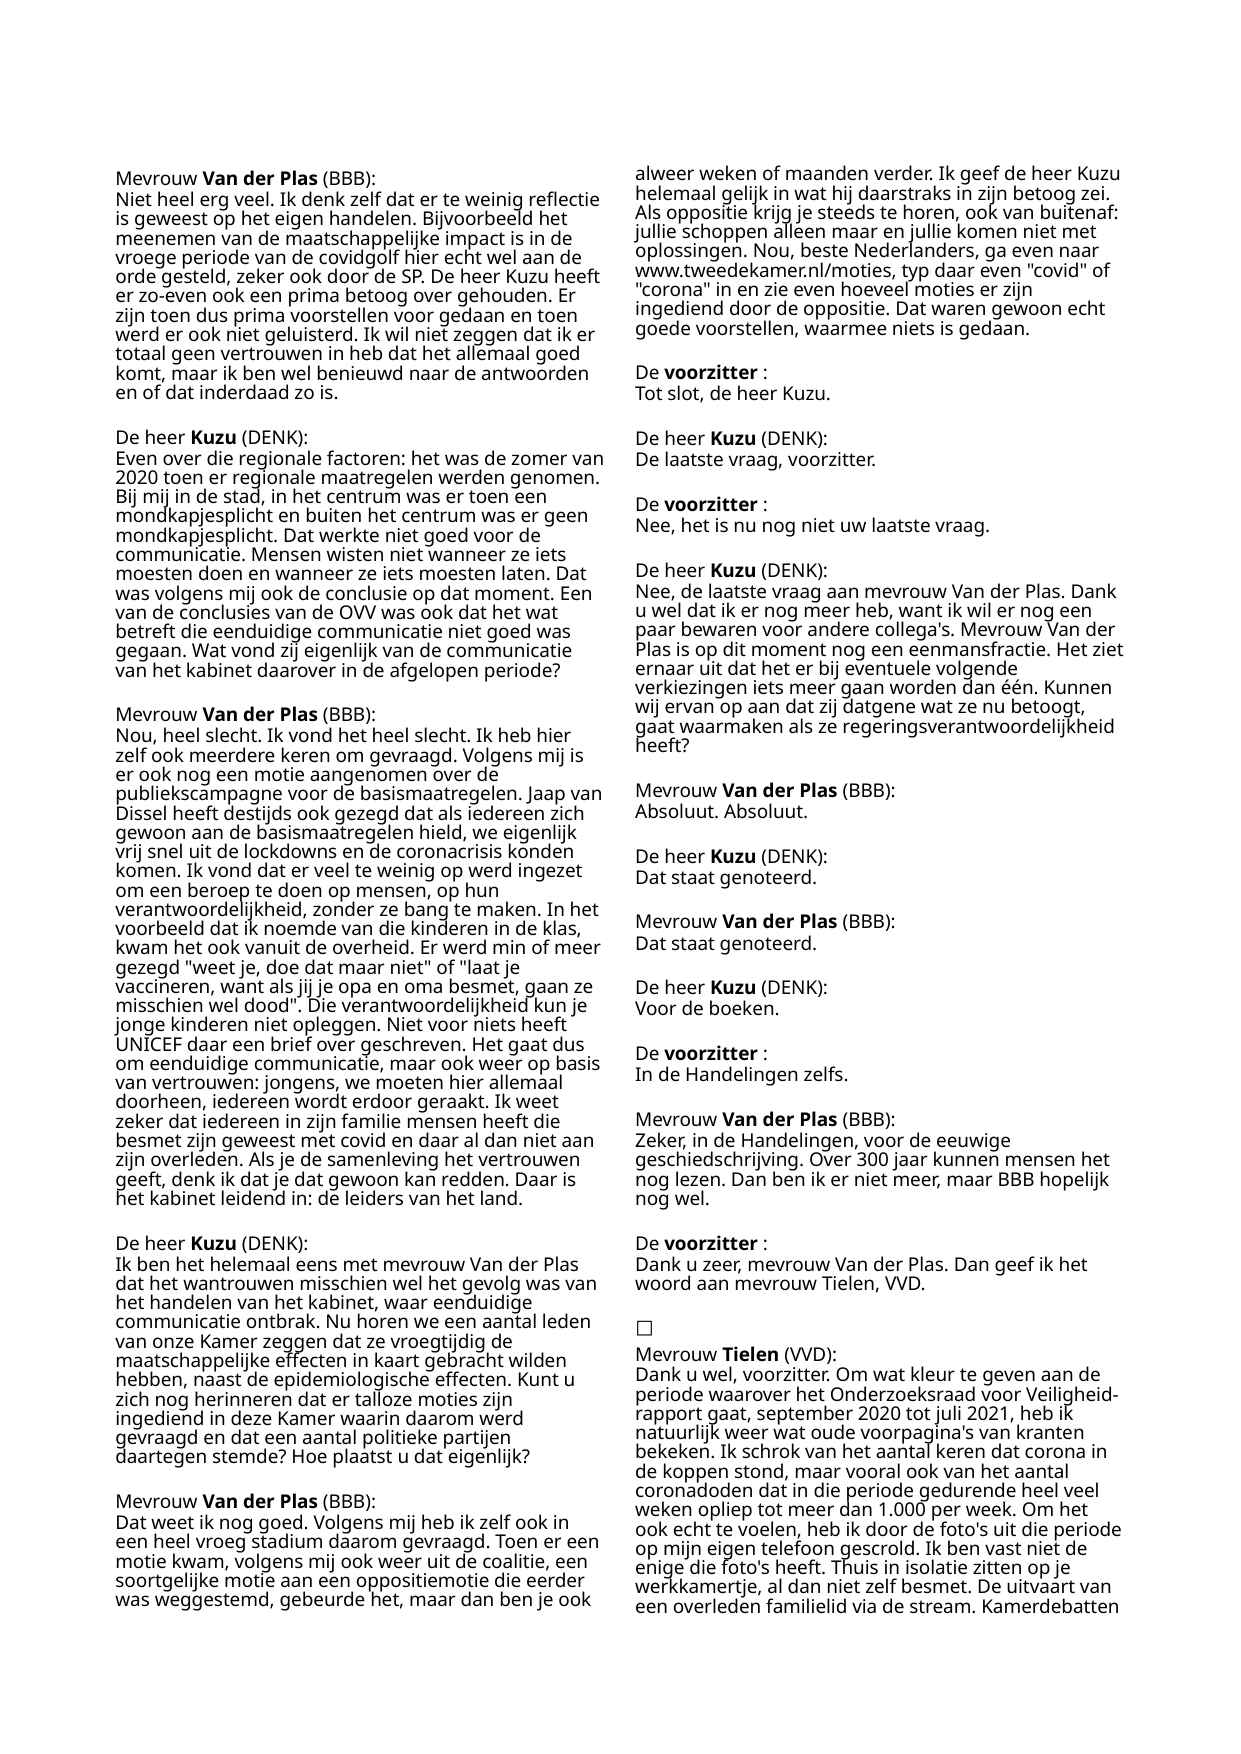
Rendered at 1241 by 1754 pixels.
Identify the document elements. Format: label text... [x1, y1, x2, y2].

text Mevrouw Van der Plas (BBB): [115, 165, 605, 191]
text Dank u zeer, mevrouw Van der Plas. Dan geef ik het woord aan mevrouw Tielen, VVD. [635, 1256, 1125, 1294]
text Dat staat genoteerd. [635, 934, 1125, 954]
text In de Handelingen zelfs. [635, 1066, 1125, 1085]
text Tot slot, de heer Kuzu. [635, 385, 1125, 404]
text Mevrouw Tielen (VVD): [635, 1341, 1125, 1366]
text Mevrouw Van der Plas (BBB): [635, 777, 1125, 803]
text Voor de boeken. [635, 1000, 1125, 1019]
text Mevrouw Van der Plas (BBB): [635, 909, 1125, 934]
text Nee, de laatste vraag aan mevrouw Van der Plas. Dank u wel dat ik er nog meer heb, want ik wil er nog een paar bewaren voor andere collega's. Mevrouw Van der Plas is op dit moment nog een eenmansfractie. Het ziet ernaar uit dat het er bij eventuele volgende verkiezingen iets meer gaan worden dan één. Kunnen wij ervan op aan dat zij datgene wat ze nu betoogt, gaat waarmaken als ze regeringsverantwoordelijkheid heeft? [635, 583, 1125, 756]
text Nou, heel slecht. Ik vond het heel slecht. Ik heb hier zelf ook meerdere keren om gevraagd. Volgens mij is er ook nog een motie aangenomen over de publiekscampagne voor de basismaatregelen. Jaap van Dissel heeft destijds ook gezegd dat als iedereen zich gewoon aan de basismaatregelen hield, we eigenlijk vrij snel uit de lockdowns en de coronacrisis konden komen. Ik vond dat er veel te weinig op werd ingezet om een beroep te doen op mensen, op hun verantwoordelijkheid, zonder ze bang te maken. In het voorbeeld dat ik noemde van die kinderen in de klas, kwam het ook vanuit de overheid. Er werd min of meer gezegd "weet je, doe dat maar niet" of "laat je vaccineren, want als jij je opa en oma besmet, gaan ze misschien wel dood". Die verantwoordelijkheid kun je jonge kinderen niet opleggen. Niet voor niets heeft UNICEF daar een brief over geschreven. Het gaat dus om eenduidige communicatie, maar ook weer op basis van vertrouwen: jongens, we moeten hier allemaal doorheen, iedereen wordt erdoor geraakt. Ik weet zeker dat iedereen in zijn familie mensen heeft die besmet zijn geweest met covid en daar al dan niet aan zijn overleden. Als je de samenleving het vertrouwen geeft, denk ik dat je dat gewoon kan redden. Daar is het kabinet leidend in: de leiders van het land. [115, 727, 605, 1209]
text Dat staat genoteerd. [635, 869, 1125, 888]
text ⬜ [635, 1315, 1125, 1341]
text De heer Kuzu (DENK): [635, 843, 1125, 869]
text Mevrouw Van der Plas (BBB): [635, 1106, 1125, 1132]
text Mevrouw Van der Plas (BBB): [115, 1488, 605, 1514]
text Mevrouw Van der Plas (BBB): [115, 702, 605, 727]
text De heer Kuzu (DENK): [635, 557, 1125, 583]
text Zeker, in de Handelingen, voor de eeuwige geschiedschrijving. Over 300 jaar kunnen mensen het nog lezen. Dan ben ik er niet meer, maar BBB hopelijk nog wel. [635, 1132, 1125, 1209]
text De heer Kuzu (DENK): [115, 1230, 605, 1256]
text De heer Kuzu (DENK): [635, 425, 1125, 451]
text Ik ben het helemaal eens met mevrouw Van der Plas dat het wantrouwen misschien wel het gevolg was van het handelen van het kabinet, waar eenduidige communicatie ontbrak. Nu horen we een aantal leden van onze Kamer zeggen dat ze vroegtijdig de maatschappelijke effecten in kaart gebracht wilden hebben, naast de epidemiologische effecten. Kunt u zich nog herinneren dat er talloze moties zijn ingediend in deze Kamer waarin daarom werd gevraagd en dat een aantal politieke partijen daartegen stemde? Hoe plaatst u dat eigenlijk? [115, 1256, 605, 1468]
text De voorzitter : [635, 1040, 1125, 1066]
text Nee, het is nu nog niet uw laatste vraag. [635, 517, 1125, 536]
text De voorzitter : [635, 491, 1125, 517]
text De heer Kuzu (DENK): [115, 424, 605, 449]
text Niet heel erg veel. Ik denk zelf dat er te weinig reflectie is geweest op het eigen handelen. Bijvoorbeeld het meenemen van de maatschappelijke impact is in de vroege periode van de covidgolf hier echt wel aan de orde gesteld, zeker ook door de SP. De heer Kuzu heeft er zo-even ook een prima betoog over gehouden. Er zijn toen dus prima voorstellen voor gedaan en toen werd er ook niet geluisterd. Ik wil niet zeggen dat ik er totaal geen vertrouwen in heb dat het allemaal goed komt, maar ik ben wel benieuwd naar de antwoorden en of dat inderdaad zo is. [115, 191, 605, 403]
text De heer Kuzu (DENK): [635, 974, 1125, 1000]
text alweer weken of maanden verder. Ik geef de heer Kuzu helemaal gelijk in wat hij daarstraks in zijn betoog zei. Als oppositie krijg je steeds te horen, ook van buitenaf: jullie schoppen alleen maar en jullie komen niet met oplossingen. Nou, beste Nederlanders, ga even naar www.tweedekamer.nl/moties, typ daar even "covid" of "corona" in en zie even hoeveel moties er zijn ingediend door de oppositie. Dat waren gewoon echt goede voorstellen, waarmee niets is gedaan. [635, 165, 1125, 339]
text Even over die regionale factoren: het was de zomer van 2020 toen er regionale maatregelen werden genomen. Bij mij in de stad, in het centrum was er toen een mondkapjesplicht en buiten het centrum was er geen mondkapjesplicht. Dat werkte niet goed voor de communicatie. Mensen wisten niet wanneer ze iets moesten doen en wanneer ze iets moesten laten. Dat was volgens mij ook de conclusie op dat moment. Een van de conclusies van de OVV was ook dat het wat betreft die eenduidige communicatie niet goed was gegaan. Wat vond zij eigenlijk van de communicatie van het kabinet daarover in de afgelopen periode? [115, 449, 605, 681]
text De voorzitter : [635, 1230, 1125, 1256]
text Dank u wel, voorzitter. Om wat kleur te geven aan de periode waarover het Onderzoeksraad voor Veiligheid-rapport gaat, september 2020 tot juli 2021, heb ik natuurlijk weer wat oude voorpagina's van kranten bekeken. Ik schrok van het aantal keren dat corona in de koppen stond, maar vooral ook van het aantal coronadoden dat in die periode gedurende heel veel weken opliep tot meer dan 1.000 per week. Om het ook echt te voelen, heb ik door de foto's uit die periode op mijn eigen telefoon gescrold. Ik ben vast niet de enige die foto's heeft. Thuis in isolatie zitten op je werkkamertje, al dan niet zelf besmet. De uitvaart van een overleden familielid via de stream. Kamerdebatten [635, 1366, 1125, 1617]
text De voorzitter : [635, 359, 1125, 385]
text Dat weet ik nog goed. Volgens mij heb ik zelf ook in een heel vroeg stadium daarom gevraagd. Toen er een motie kwam, volgens mij ook weer uit de coalitie, een soortgelijke motie aan een oppositiemotie die eerder was weggestemd, gebeurde het, maar dan ben je ook [115, 1514, 605, 1611]
text Absoluut. Absoluut. [635, 803, 1125, 822]
text De laatste vraag, voorzitter. [635, 451, 1125, 470]
